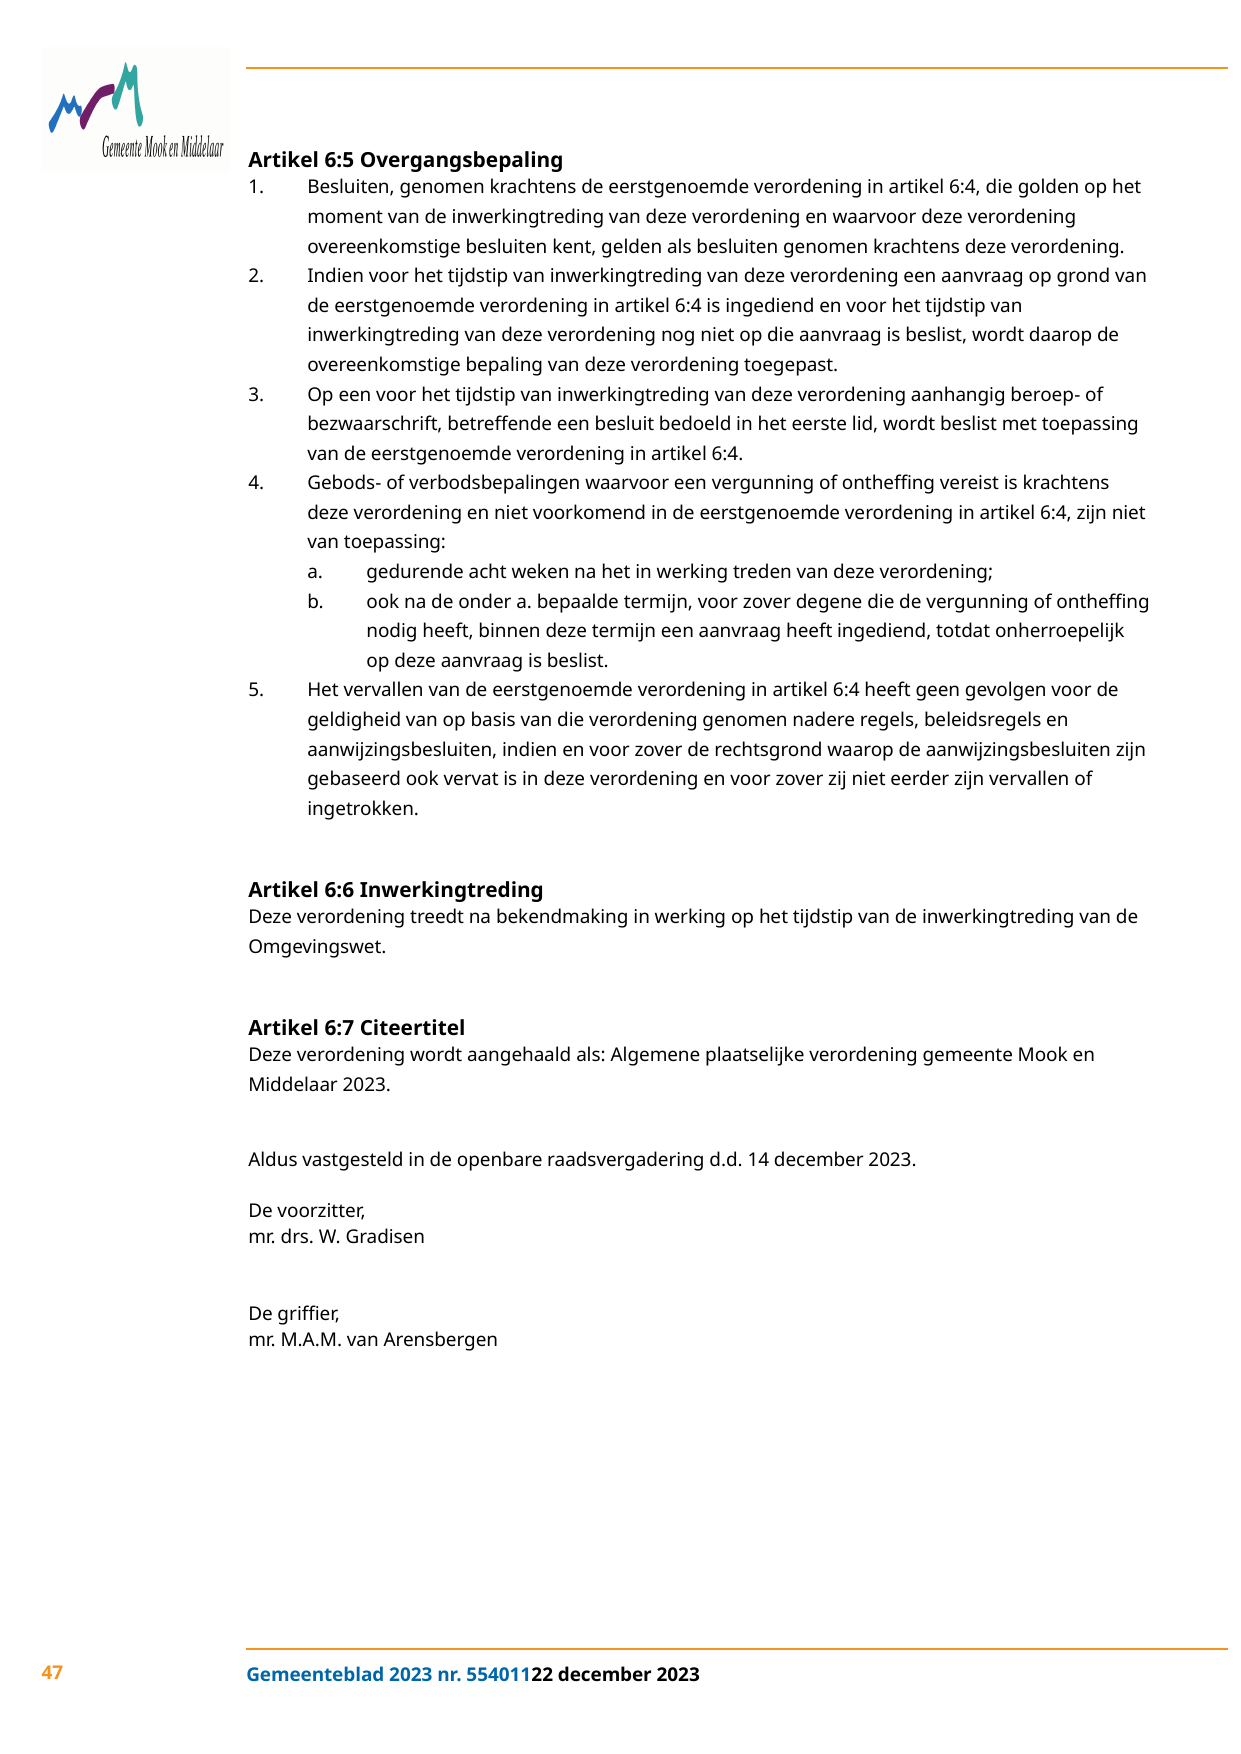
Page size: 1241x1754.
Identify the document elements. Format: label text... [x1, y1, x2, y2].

list Indien voor het tijdstip van inwerkingtreding van deze verordening een aanvraag op grond van de eerstgenoemde verordening in artikel 6:4 is ingediend en voor het tijdstip van inwerkingtreding van deze verordening nog niet op die aanvraag is beslist, wordt daarop de overeenkomstige bepaling van deze verordening toegepast. [248, 262, 1152, 377]
text De griffier, [248, 1301, 1152, 1326]
text Aldus vastgesteld in de openbare raadsvergadering d.d. 14 december 2023. [248, 1146, 1152, 1172]
text mr. M.A.M. van Arensbergen [248, 1326, 1152, 1352]
list Gebods‑ of verbodsbepalingen waarvoor een vergunning of ontheffing vereist is krachtens deze verordening en niet voorkomend in de eerstgenoemde verordening in artikel 6:4, zijn niet van toepassing: [248, 469, 1152, 554]
text De voorzitter, [248, 1198, 1152, 1223]
list ook na de onder a. bepaalde termijn, voor zover degene die de vergunning of ontheffing nodig heeft, binnen deze termijn een aanvraag heeft ingediend, totdat onherroepelijk op deze aanvraag is beslist. [307, 588, 1152, 673]
list gedurende acht weken na het in werking treden van deze verordening; [307, 558, 1152, 584]
text mr. drs. W. Gradisen [248, 1223, 1152, 1249]
list Het vervallen van de eerstgenoemde verordening in artikel 6:4 heeft geen gevolgen voor de geldigheid van op basis van die verordening genomen nadere regels, beleidsregels en aanwijzingsbesluiten, indien en voor zover de rechtsgrond waarop de aanwijzingsbesluiten zijn gebaseerd ook vervat is in deze verordening en voor zover zij niet eerder zijn vervallen of ingetrokken. [248, 677, 1152, 821]
list Besluiten, genomen krachtens de eerstgenoemde verordening in artikel 6:4, die golden op het moment van de inwerkingtreding van deze verordening en waarvoor deze verordening overeenkomstige besluiten kent, gelden als besluiten genomen krachtens deze verordening. [248, 174, 1152, 258]
text Artikel 6:7 Citeertitel [248, 1013, 1152, 1041]
text Artikel 6:5 Overgangsbepaling [248, 145, 1152, 174]
picture [41, 47, 231, 172]
text Artikel 6:6 Inwerkingtreding [248, 875, 1152, 903]
text Deze verordening treedt na bekendmaking in werking op het tijdstip van de inwerkingtreding van de Omgevingswet. [248, 903, 1152, 959]
text Deze verordening wordt aangehaald als: Algemene plaatselijke verordening gemeente Mook en Middelaar 2023. [248, 1041, 1152, 1097]
list Op een voor het tijdstip van inwerkingtreding van deze verordening aanhangig beroep‑ of bezwaarschrift, betreffende een besluit bedoeld in het eerste lid, wordt beslist met toepassing van de eerstgenoemde verordening in artikel 6:4. [248, 381, 1152, 466]
